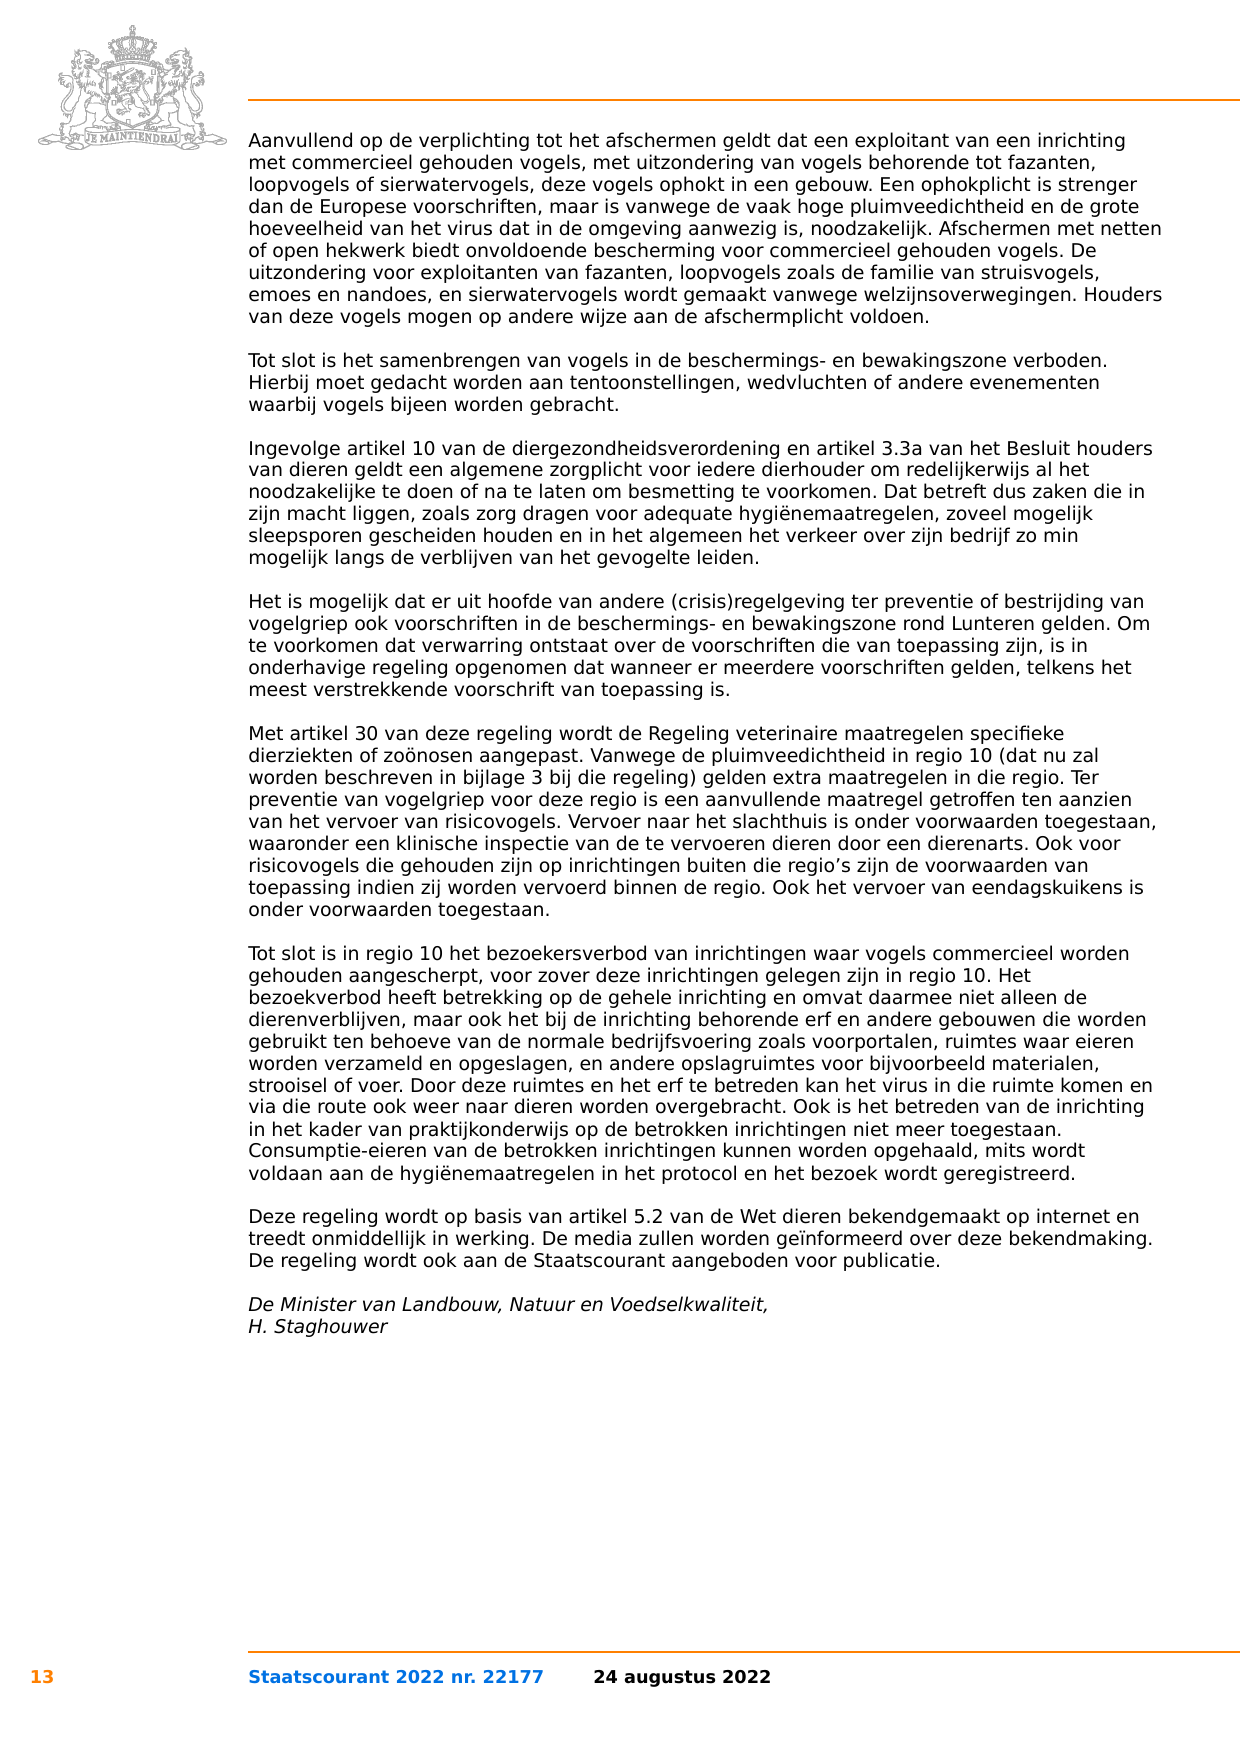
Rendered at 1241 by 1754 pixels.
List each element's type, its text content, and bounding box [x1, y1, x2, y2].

text Met artikel 30 van deze regeling wordt de Regeling veterinaire maatregelen specifieke dierziekten of zoönosen aangepast. Vanwege de pluimveedichtheid in regio 10 (dat nu zal worden beschreven in bijlage 3 bij die regeling) gelden extra maatregelen in die regio. Ter preventie van vogelgriep voor deze regio is een aanvullende maatregel getroffen ten aanzien van het vervoer van risicovogels. Vervoer naar het slachthuis is onder voorwaarden toegestaan, waaronder een klinische inspectie van de te vervoeren dieren door een dierenarts. Ook voor risicovogels die gehouden zijn op inrichtingen buiten die regio’s zijn de voorwaarden van toepassing indien zij worden vervoerd binnen de regio. Ook het vervoer van eendagskuikens is onder voorwaarden toegestaan. [248, 723, 1163, 921]
text Het is mogelijk dat er uit hoofde van andere (crisis)regelgeving ter preventie of bestrijding van vogelgriep ook voorschriften in de beschermings- en bewakingszone rond Lunteren gelden. Om te voorkomen dat verwarring ontstaat over de voorschriften die van toepassing zijn, is in onderhavige regeling opgenomen dat wanneer er meerdere voorschriften gelden, telkens het meest verstrekkende voorschrift van toepassing is. [248, 591, 1163, 701]
text Tot slot is in regio 10 het bezoekersverbod van inrichtingen waar vogels commercieel worden gehouden aangescherpt, voor zover deze inrichtingen gelegen zijn in regio 10. Het bezoekverbod heeft betrekking op de gehele inrichting en omvat daarmee niet alleen de dierenverblijven, maar ook het bij de inrichting behorende erf en andere gebouwen die worden gebruikt ten behoeve van de normale bedrijfsvoering zoals voorportalen, ruimtes waar eieren worden verzameld en opgeslagen, en andere opslagruimtes voor bijvoorbeeld materialen, strooisel of voer. Door deze ruimtes en het erf te betreden kan het virus in die ruimte komen en via die route ook weer naar dieren worden overgebracht. Ook is het betreden van de inrichting in het kader van praktijkonderwijs op de betrokken inrichtingen niet meer toegestaan. Consumptie-eieren van de betrokken inrichtingen kunnen worden opgehaald, mits wordt voldaan aan de hygiënemaatregelen in het protocol en het bezoek wordt geregistreerd. [248, 943, 1163, 1184]
text Deze regeling wordt op basis van artikel 5.2 van de Wet dieren bekendgemaakt op internet en treedt onmiddellijk in werking. De media zullen worden geïnformeerd over deze bekendmaking. De regeling wordt ook aan de Staatscourant aangeboden voor publicatie. [248, 1206, 1163, 1272]
picture [38, 25, 227, 150]
text Aanvullend op de verplichting tot het afschermen geldt dat een exploitant van een inrichting met commercieel gehouden vogels, met uitzondering van vogels behorende tot fazanten, loopvogels of sierwatervogels, deze vogels ophokt in een gebouw. Een ophokplicht is strenger dan de Europese voorschriften, maar is vanwege de vaak hoge pluimveedichtheid en de grote hoeveelheid van het virus dat in de omgeving aanwezig is, noodzakelijk. Afschermen met netten of open hekwerk biedt onvoldoende bescherming voor commercieel gehouden vogels. De uitzondering voor exploitanten van fazanten, loopvogels zoals de familie van struisvogels, emoes en nandoes, en sierwatervogels wordt gemaakt vanwege welzijnsoverwegingen. Houders van deze vogels mogen op andere wijze aan de afschermplicht voldoen. [248, 130, 1163, 328]
text Ingevolge artikel 10 van de diergezondheidsverordening en artikel 3.3a van het Besluit houders van dieren geldt een algemene zorgplicht voor iedere dierhouder om redelijkerwijs al het noodzakelijke te doen of na te laten om besmetting te voorkomen. Dat betreft dus zaken die in zijn macht liggen, zoals zorg dragen voor adequate hygiënemaatregelen, zoveel mogelijk sleepsporen gescheiden houden en in het algemeen het verkeer over zijn bedrijf zo min mogelijk langs de verblijven van het gevogelte leiden. [248, 437, 1163, 569]
text Tot slot is het samenbrengen van vogels in de beschermings- en bewakingszone verboden. Hierbij moet gedacht worden aan tentoonstellingen, wedvluchten of andere evenementen waarbij vogels bijeen worden gebracht. [248, 349, 1163, 416]
text De Minister van Landbouw, Natuur en Voedselkwaliteit, H. Staghouwer [248, 1294, 1163, 1338]
